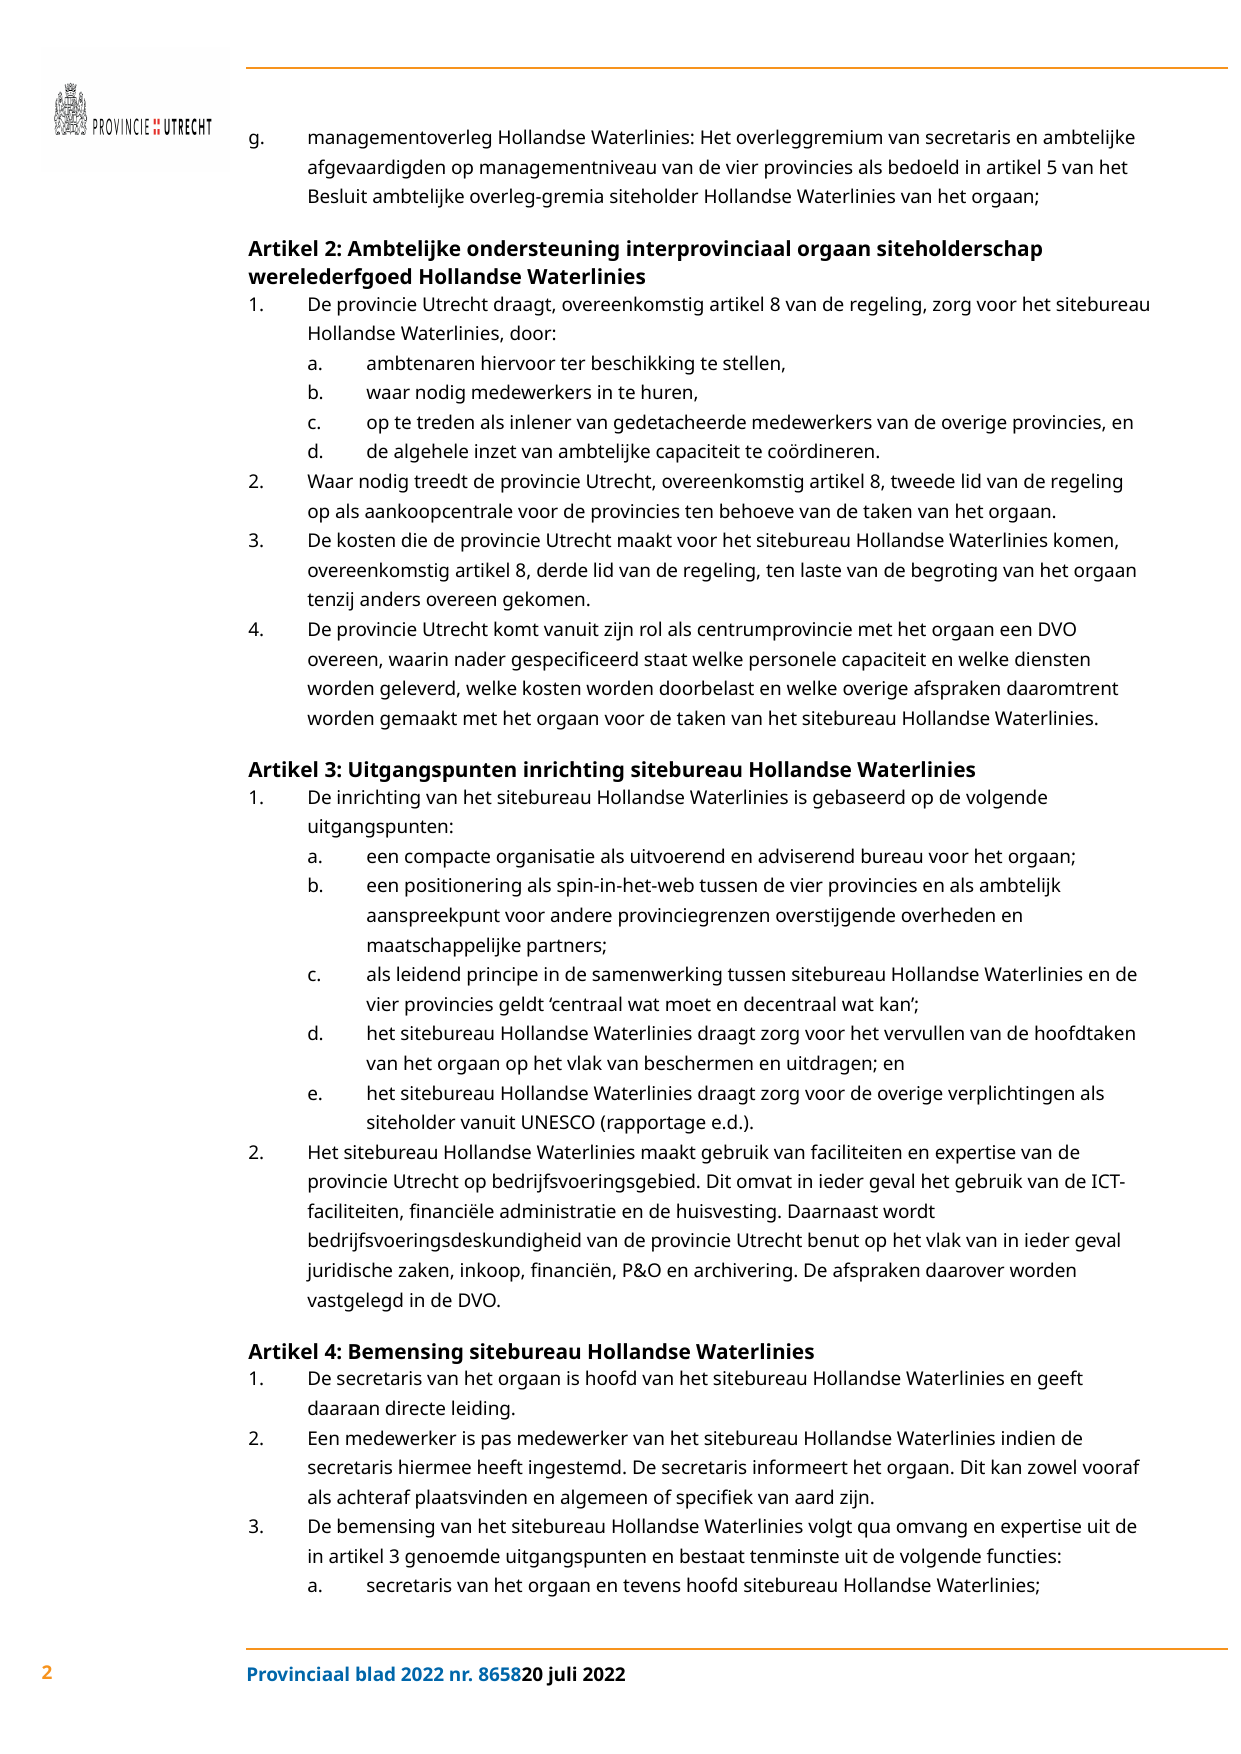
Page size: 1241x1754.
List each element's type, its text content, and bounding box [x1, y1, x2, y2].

list het sitebureau Hollandse Waterlinies draagt zorg voor de overige verplichtingen als siteholder vanuit UNESCO (rapportage e.d.). [307, 1080, 1152, 1135]
list secretaris van het orgaan en tevens hoofd sitebureau Hollandse Waterlinies; [307, 1573, 1152, 1598]
text Artikel 3: Uitgangspunten inrichting sitebureau Hollandse Waterlinies [248, 755, 1152, 784]
list een compacte organisatie als uitvoerend en adviserend bureau voor het orgaan; [307, 843, 1152, 869]
list De kosten die de provincie Utrecht maakt voor het sitebureau Hollandse Waterlinies komen, overeenkomstig artikel 8, derde lid van de regeling, ten laste van de begroting van het orgaan tenzij anders overeen gekomen. [248, 527, 1152, 612]
list een positionering als spin-in-het-web tussen de vier provincies en als ambtelijk aanspreekpunt voor andere provinciegrenzen overstijgende overheden en maatschappelijke partners; [307, 873, 1152, 957]
list de algehele inzet van ambtelijke capaciteit te coördineren. [307, 439, 1152, 464]
list De secretaris van het orgaan is hoofd van het sitebureau Hollandse Waterlinies en geeft daaraan directe leiding. [248, 1366, 1152, 1421]
list waar nodig medewerkers in te huren, [307, 379, 1152, 405]
list De provincie Utrecht draagt, overeenkomstig artikel 8 van de regeling, zorg voor het sitebureau Hollandse Waterlinies, door: [248, 291, 1152, 346]
list De provincie Utrecht komt vanuit zijn rol als centrumprovincie met het orgaan een DVO overeen, waarin nader gespecificeerd staat welke personele capaciteit en welke diensten worden geleverd, welke kosten worden doorbelast en welke overige afspraken daaromtrent worden gemaakt met het orgaan voor de taken van het sitebureau Hollandse Waterlinies. [248, 616, 1152, 731]
list ambtenaren hiervoor ter beschikking te stellen, [307, 350, 1152, 376]
text Artikel 4: Bemensing sitebureau Hollandse Waterlinies [248, 1337, 1152, 1366]
list het sitebureau Hollandse Waterlinies draagt zorg voor het vervullen van de hoofdtaken van het orgaan op het vlak van beschermen en uitdragen; en [307, 1021, 1152, 1076]
list De bemensing van het sitebureau Hollandse Waterlinies volgt qua omvang en expertise uit de in artikel 3 genoemde uitgangspunten en bestaat tenminste uit de volgende functies: [248, 1513, 1152, 1569]
list Het sitebureau Hollandse Waterlinies maakt gebruik van faciliteiten en expertise van de provincie Utrecht op bedrijfsvoeringsgebied. Dit omvat in ieder geval het gebruik van de ICT-faciliteiten, financiële administratie en de huisvesting. Daarnaast wordt bedrijfsvoeringsdeskundigheid van de provincie Utrecht benut op het vlak van in ieder geval juridische zaken, inkoop, financiën, P&O en archivering. De afspraken daarover worden vastgelegd in de DVO. [248, 1139, 1152, 1312]
text Artikel 2: Ambtelijke ondersteuning interprovinciaal orgaan siteholderschap werelederfgoed Hollandse Waterlinies [248, 234, 1152, 291]
picture [41, 47, 231, 172]
list Een medewerker is pas medewerker van het sitebureau Hollandse Waterlinies indien de secretaris hiermee heeft ingestemd. De secretaris informeert het orgaan. Dit kan zowel vooraf als achteraf plaatsvinden en algemeen of specifiek van aard zijn. [248, 1425, 1152, 1510]
list als leidend principe in de samenwerking tussen sitebureau Hollandse Waterlinies en de vier provincies geldt ‘centraal wat moet en decentraal wat kan’; [307, 961, 1152, 1017]
list managementoverleg Hollandse Waterlinies: Het overleggremium van secretaris en ambtelijke afgevaardigden op managementniveau van de vier provincies als bedoeld in artikel 5 van het Besluit ambtelijke overleg-gremia siteholder Hollandse Waterlinies van het orgaan; [248, 124, 1152, 209]
list Waar nodig treedt de provincie Utrecht, overeenkomstig artikel 8, tweede lid van de regeling op als aankoopcentrale voor de provincies ten behoeve van de taken van het orgaan. [248, 468, 1152, 524]
list De inrichting van het sitebureau Hollandse Waterlinies is gebaseerd op de volgende uitgangspunten: [248, 784, 1152, 839]
list op te treden als inlener van gedetacheerde medewerkers van de overige provincies, en [307, 409, 1152, 435]
